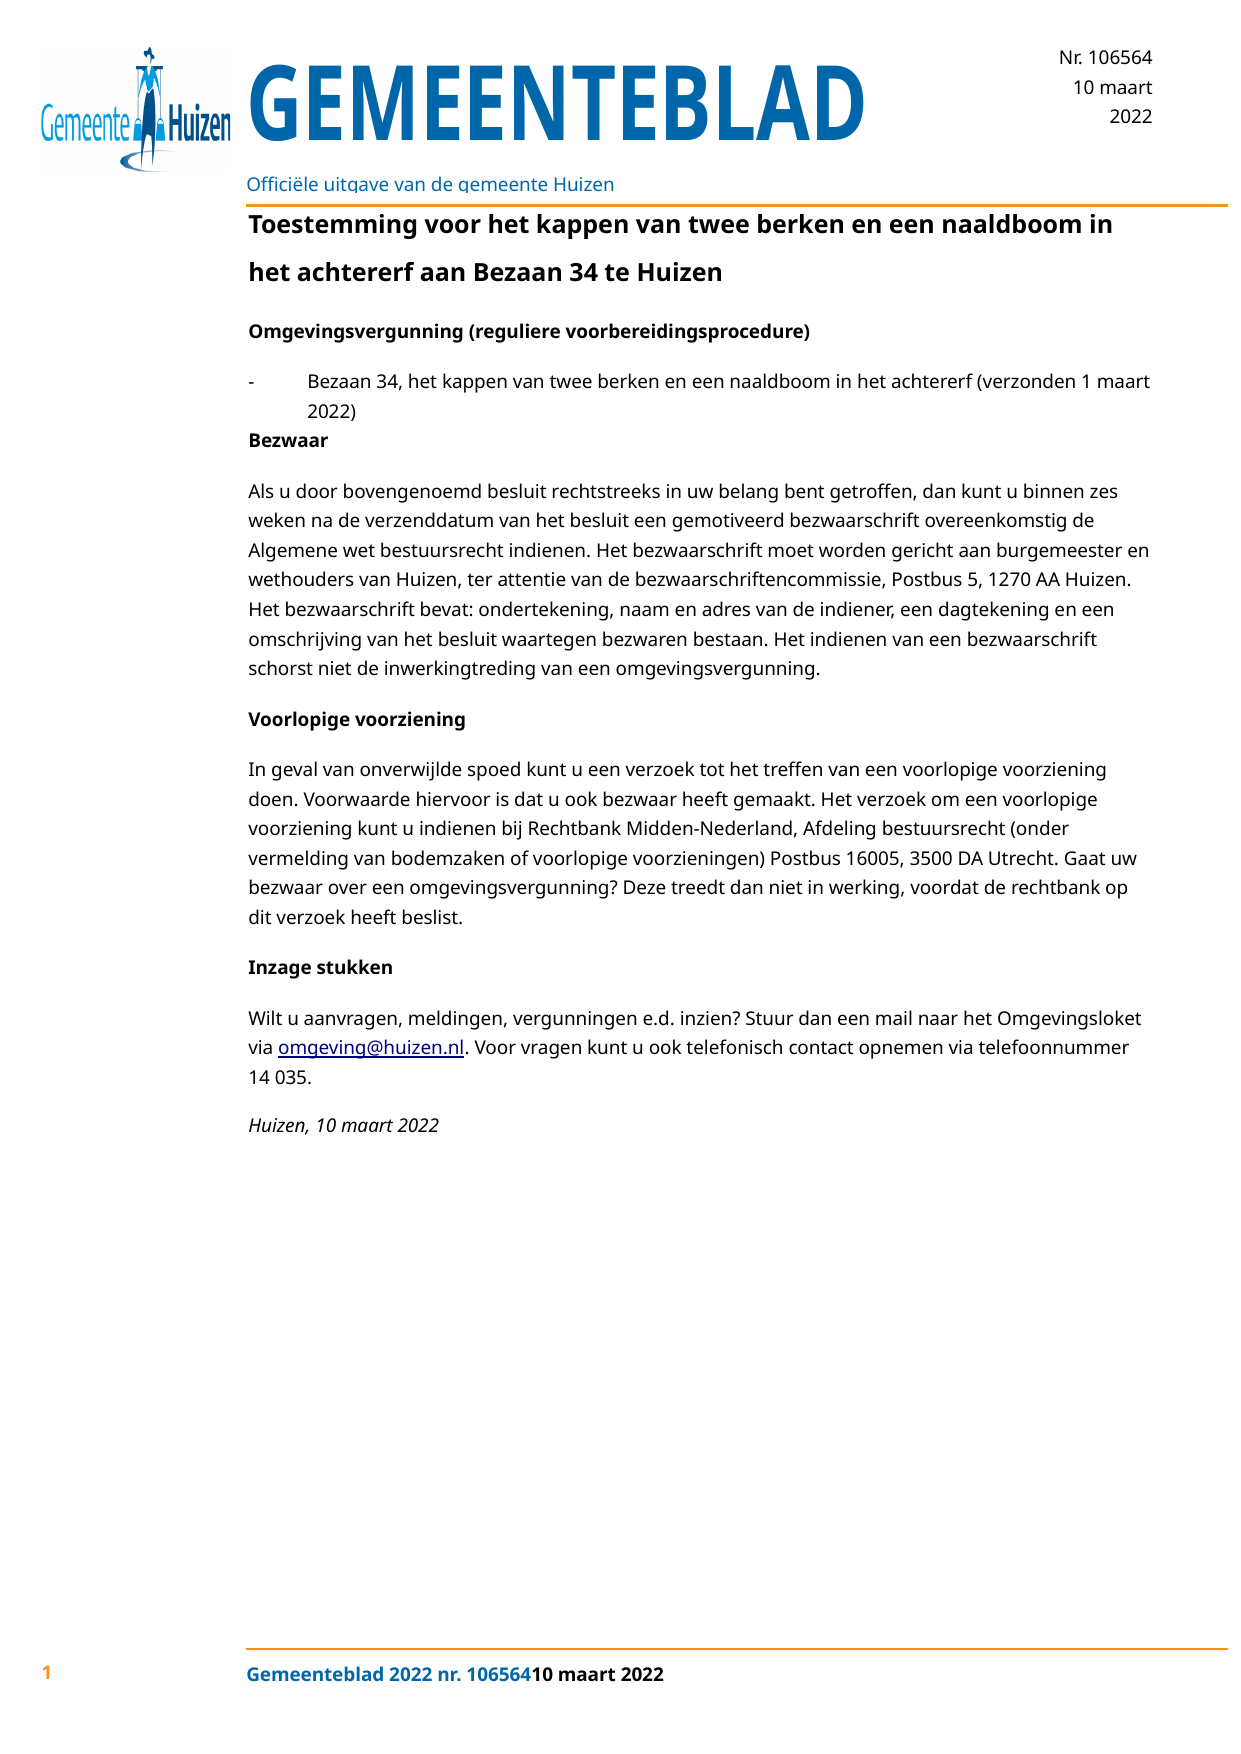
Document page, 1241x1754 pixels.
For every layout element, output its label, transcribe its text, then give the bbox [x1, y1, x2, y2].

text Omgevingsvergunning (reguliere voorbereidingsprocedure) [248, 318, 1152, 344]
text In geval van onverwijlde spoed kunt u een verzoek tot het treffen van een voorlopige voorziening doen. Voorwaarde hiervoor is dat u ook bezwaar heeft gemaakt. Het verzoek om een voorlopige voorziening kunt u indienen bij Rechtbank Midden-Nederland, Afdeling bestuursrecht (onder vermelding van bodemzaken of voorlopige voorzieningen) Postbus 16005, 3500 DA Utrecht. Gaat uw bezwaar over een omgevingsvergunning? Deze treedt dan niet in werking, voordat de rechtbank op dit verzoek heeft beslist. [248, 756, 1152, 930]
picture [41, 47, 231, 172]
text Als u door bovengenoemd besluit rechtstreeks in uw belang bent getroffen, dan kunt u binnen zes weken na de verzenddatum van het besluit een gemotiveerd bezwaarschrift overeenkomstig de Algemene wet bestuursrecht indienen. Het bezwaarschrift moet worden gericht aan burgemeester en wethouders van Huizen, ter attentie van de bezwaarschriftencommissie, Postbus 5, 1270 AA Huizen. Het bezwaarschrift bevat: ondertekening, naam en adres van de indiener, een dagtekening en een omschrijving van het besluit waartegen bezwaren bestaan. Het indienen van een bezwaarschrift schorst niet de inwerkingtreding van een omgevingsvergunning. [248, 478, 1152, 681]
text Bezwaar [248, 427, 1152, 453]
text Toestemming voor het kappen van twee berken en een naaldboom in het achtererf aan Bezaan 34 te Huizen [248, 207, 1152, 288]
text Inzage stukken [248, 954, 1152, 980]
list Bezaan 34, het kappen van twee berken en een naaldboom in het achtererf (verzonden 1 maart 2022) [248, 368, 1152, 424]
text Voorlopige voorziening [248, 706, 1152, 732]
text Huizen, 10 maart 2022 [248, 1112, 1152, 1138]
text Wilt u aanvragen, meldingen, vergunningen e.d. inzien? Stuur dan een mail naar het Omgevingsloket via omgeving@huizen.nl. Voor vragen kunt u ook telefonisch contact opnemen via telefoonnummer 14 035. [248, 1005, 1152, 1090]
